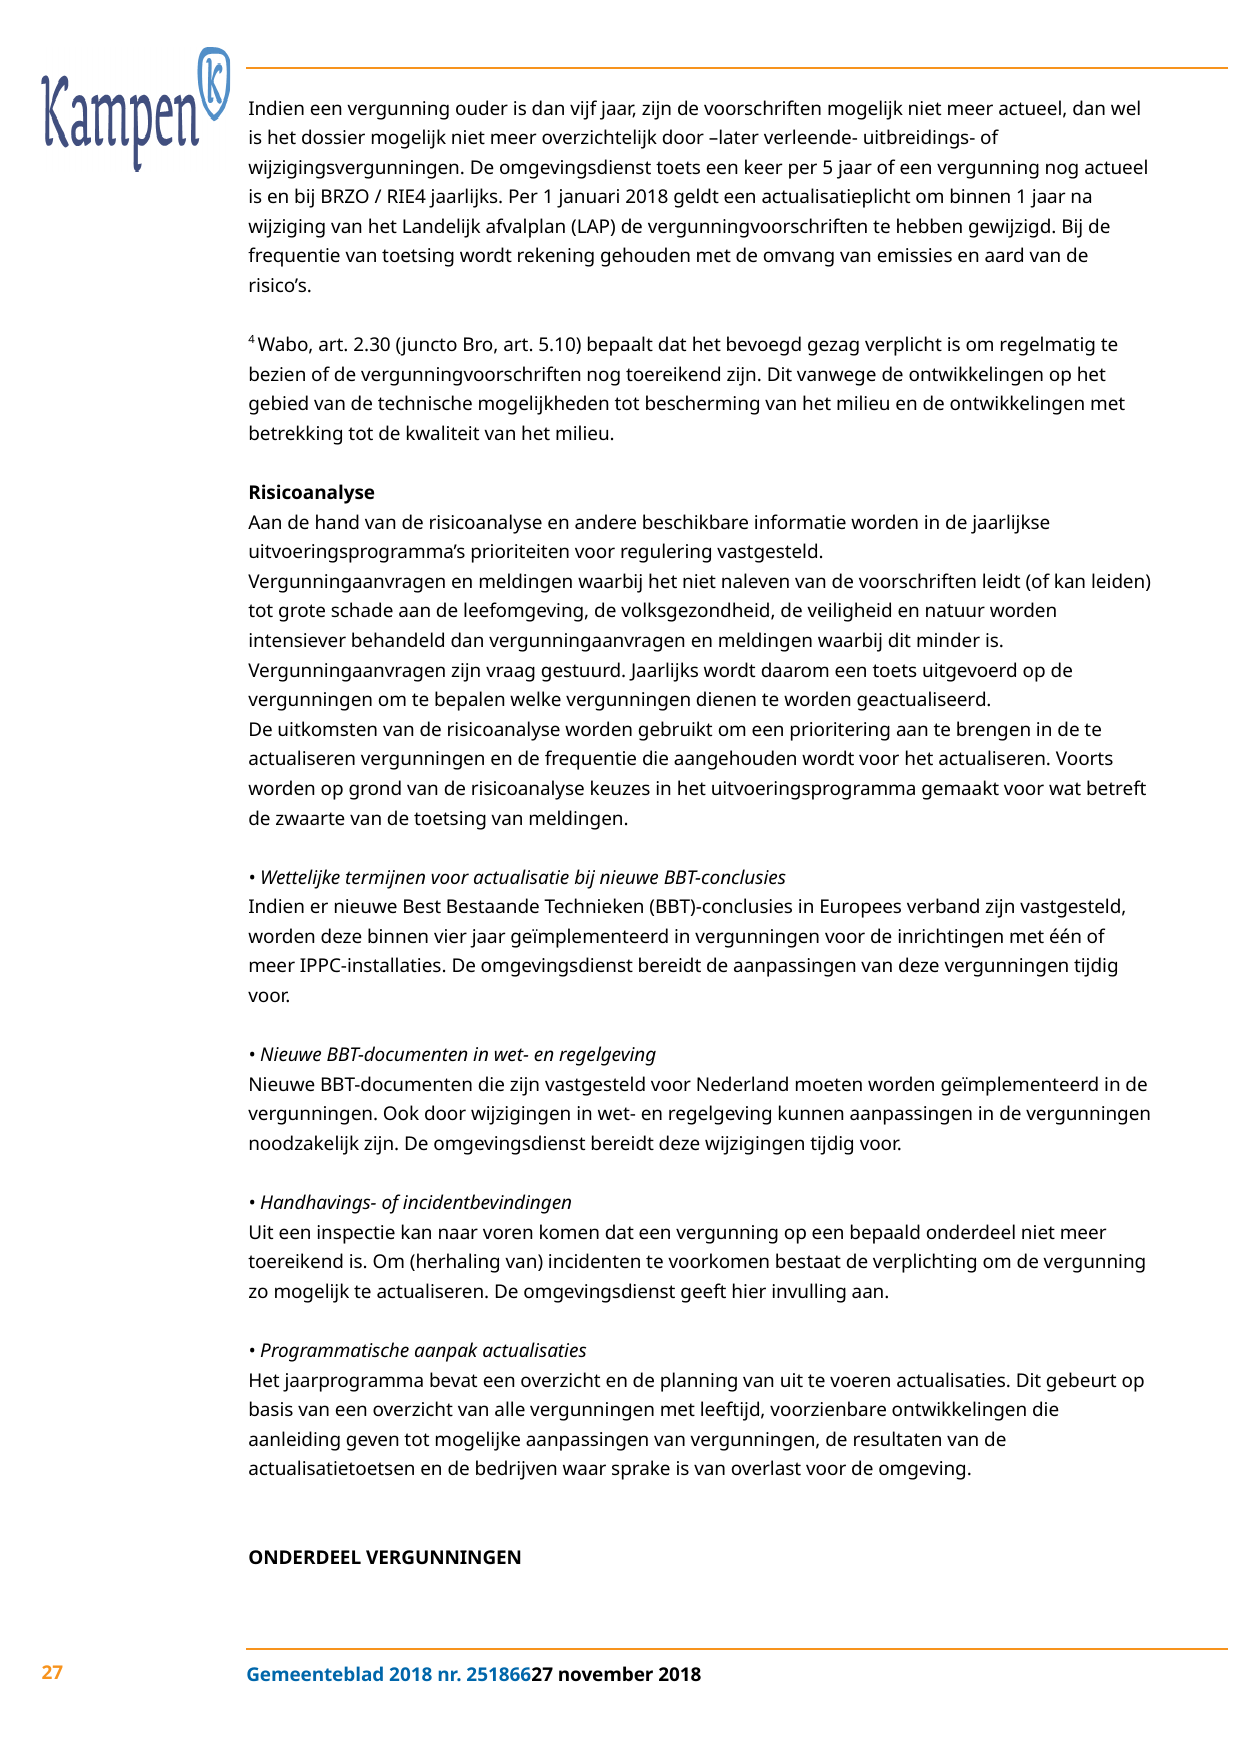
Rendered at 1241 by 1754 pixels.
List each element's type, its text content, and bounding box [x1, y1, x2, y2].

text Uit een inspectie kan naar voren komen dat een vergunning op een bepaald onderdeel niet meer toereikend is. Om (herhaling van) incidenten te voorkomen bestaat de verplichting om de vergunning zo mogelijk te actualiseren. De omgevingsdienst geeft hier invulling aan. [248, 1219, 1152, 1304]
text 4 Wabo, art. 2.30 (juncto Bro, art. 5.10) bepaalt dat het bevoegd gezag verplicht is om regelmatig te bezien of de vergunningvoorschriften nog toereikend zijn. Dit vanwege de ontwikkelingen op het gebied van de technische mogelijkheden tot bescherming van het milieu en de ontwikkelingen met betrekking tot de kwaliteit van het milieu. [248, 331, 1152, 446]
text • Handhavings- of incidentbevindingen [248, 1189, 1152, 1215]
text • Nieuwe BBT-documenten in wet- en regelgeving [248, 1041, 1152, 1067]
text De uitkomsten van de risicoanalyse worden gebruikt om een prioritering aan te brengen in de te actualiseren vergunningen en de frequentie die aangehouden wordt voor het actualiseren. Voorts worden op grond van de risicoanalyse keuzes in het uitvoeringsprogramma gemaakt voor wat betreft de zwaarte van de toetsing van meldingen. [248, 716, 1152, 831]
text Risicoanalyse [248, 479, 1152, 505]
text • Wettelijke termijnen voor actualisatie bij nieuwe BBT-conclusies [248, 864, 1152, 890]
text Indien een vergunning ouder is dan vijf jaar, zijn de voorschriften mogelijk niet meer actueel, dan wel is het dossier mogelijk niet meer overzichtelijk door –later verleende- uitbreidings- of wijzigingsvergunningen. De omgevingsdienst toets een keer per 5 jaar of een vergunning nog actueel is en bij BRZO / RIE4 jaarlijks. Per 1 januari 2018 geldt een actualisatieplicht om binnen 1 jaar na wijziging van het Landelijk afvalplan (LAP) de vergunningvoorschriften te hebben gewijzigd. Bij de frequentie van toetsing wordt rekening gehouden met de omvang van emissies en aard van de risico’s. [248, 95, 1152, 298]
text Vergunningaanvragen en meldingen waarbij het niet naleven van de voorschriften leidt (of kan leiden) tot grote schade aan de leefomgeving, de volksgezondheid, de veiligheid en natuur worden intensiever behandeld dan vergunningaanvragen en meldingen waarbij dit minder is. [248, 568, 1152, 653]
text Het jaarprogramma bevat een overzicht en de planning van uit te voeren actualisaties. Dit gebeurt op basis van een overzicht van alle vergunningen met leeftijd, voorzienbare ontwikkelingen die aanleiding geven tot mogelijke aanpassingen van vergunningen, de resultaten van de actualisatietoetsen en de bedrijven waar sprake is van overlast voor de omgeving. [248, 1367, 1152, 1481]
text Indien er nieuwe Best Bestaande Technieken (BBT)-conclusies in Europees verband zijn vastgesteld, worden deze binnen vier jaar geïmplementeerd in vergunningen voor de inrichtingen met één of meer IPPC-installaties. De omgevingsdienst bereidt de aanpassingen van deze vergunningen tijdig voor. [248, 893, 1152, 1008]
text Nieuwe BBT-documenten die zijn vastgesteld voor Nederland moeten worden geïmplementeerd in de vergunningen. Ook door wijzigingen in wet- en regelgeving kunnen aanpassingen in de vergunningen noodzakelijk zijn. De omgevingsdienst bereidt deze wijzigingen tijdig voor. [248, 1071, 1152, 1156]
text ONDERDEEL VERGUNNINGEN [248, 1544, 1152, 1570]
text • Programmatische aanpak actualisaties [248, 1337, 1152, 1363]
text Vergunningaanvragen zijn vraag gestuurd. Jaarlijks wordt daarom een toets uitgevoerd op de vergunningen om te bepalen welke vergunningen dienen te worden geactualiseerd. [248, 657, 1152, 712]
text Aan de hand van de risicoanalyse en andere beschikbare informatie worden in de jaarlijkse uitvoeringsprogramma’s prioriteiten voor regulering vastgesteld. [248, 509, 1152, 564]
picture [41, 47, 231, 172]
